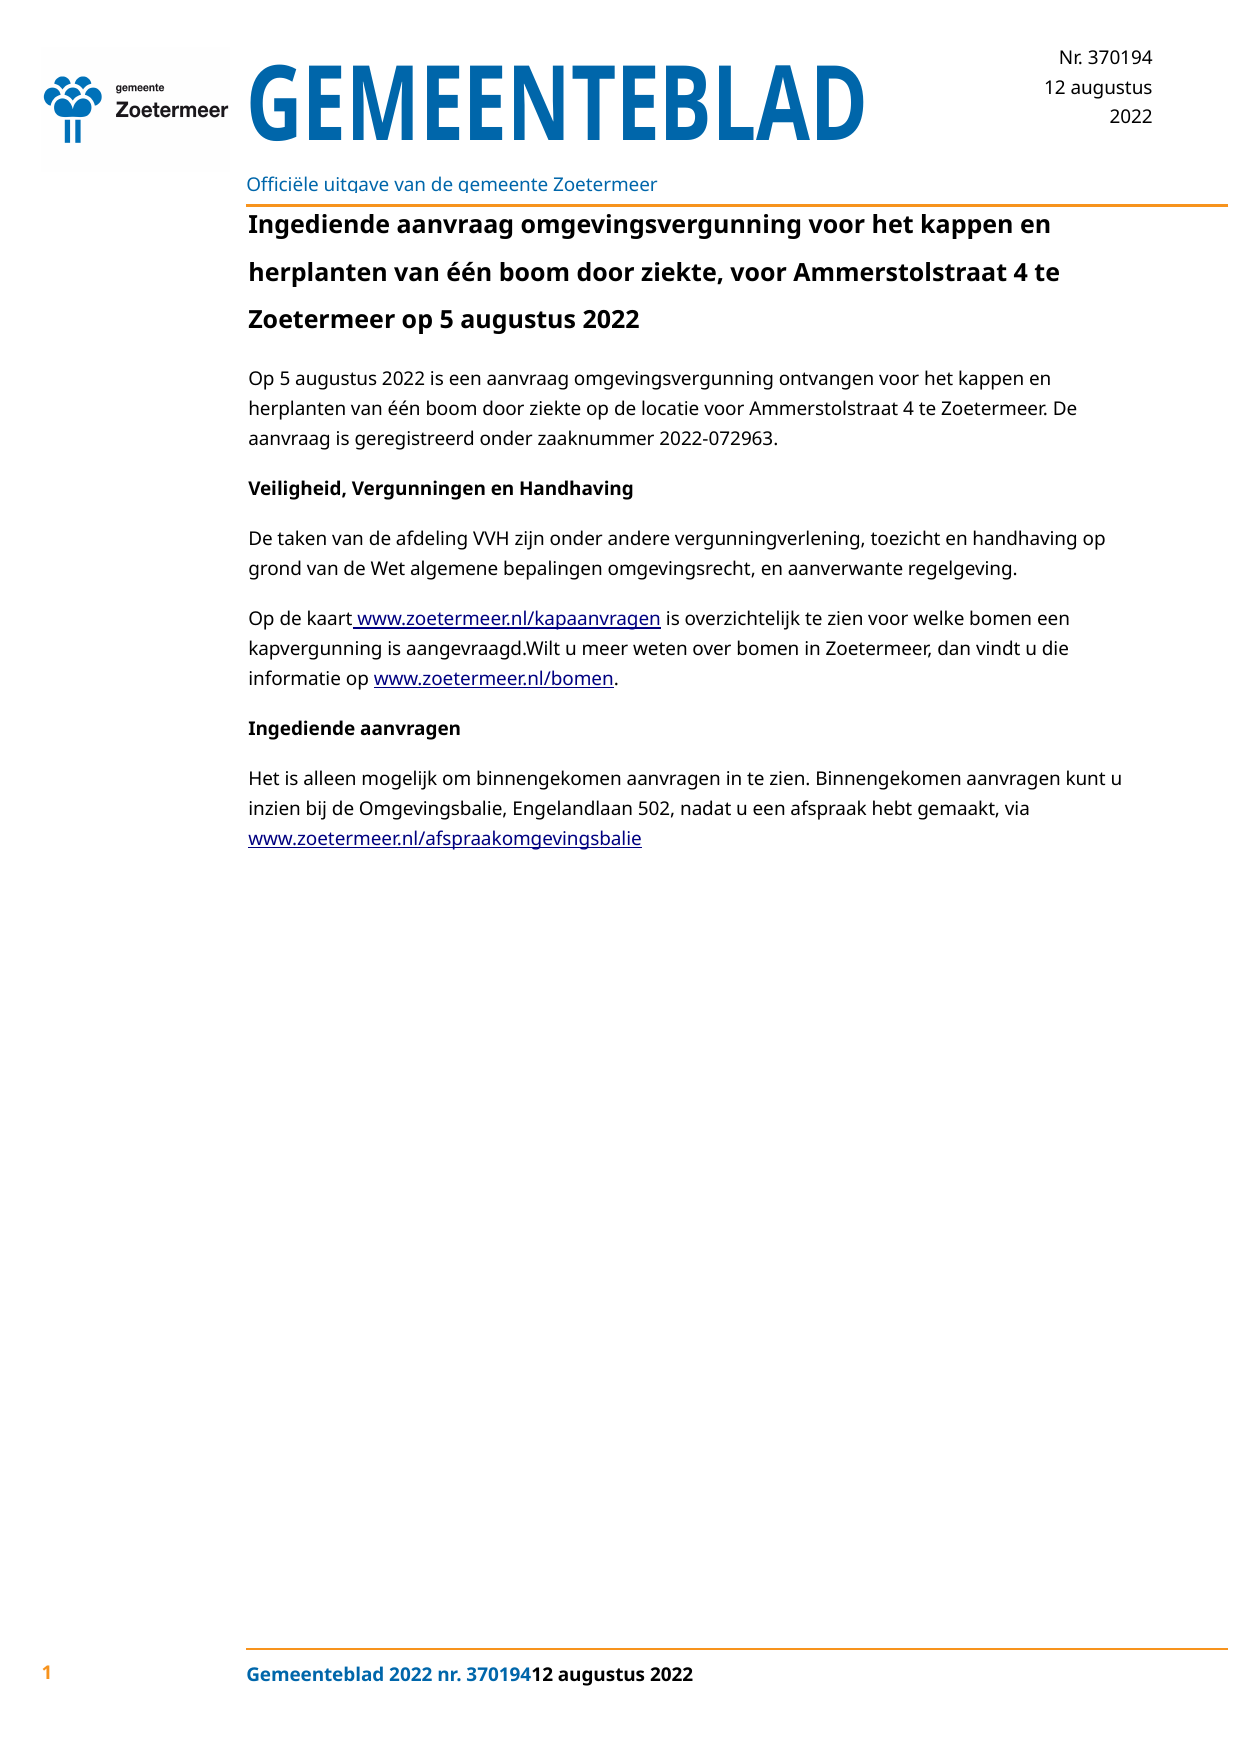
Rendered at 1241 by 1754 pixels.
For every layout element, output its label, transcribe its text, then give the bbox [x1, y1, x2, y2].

text Ingediende aanvraag omgevingsvergunning voor het kappen en herplanten van één boom door ziekte, voor Ammerstolstraat 4 te Zoetermeer op 5 augustus 2022 [248, 207, 1152, 336]
text Ingediende aanvragen [248, 715, 1152, 741]
text Op 5 augustus 2022 is een aanvraag omgevingsvergunning ontvangen voor het kappen en herplanten van één boom door ziekte op de locatie voor Ammerstolstraat 4 te Zoetermeer. De aanvraag is geregistreerd onder zaaknummer 2022-072963. [248, 366, 1152, 450]
picture [41, 47, 231, 172]
text Veiligheid, Vergunningen en Handhaving [248, 475, 1152, 501]
text Het is alleen mogelijk om binnengekomen aanvragen in te zien. Binnengekomen aanvragen kunt u inzien bij de Omgevingsbalie, Engelandlaan 502, nadat u een afspraak hebt gemaakt, via www.zoetermeer.nl/afspraakomgevingsbalie [248, 766, 1152, 850]
text De taken van de afdeling VVH zijn onder andere vergunningverlening, toezicht en handhaving op grond van de Wet algemene bepalingen omgevingsrecht, en aanverwante regelgeving. [248, 526, 1152, 581]
text Op de kaart www.zoetermeer.nl/kapaanvragen is overzichtelijk te zien voor welke bomen een kapvergunning is aangevraagd.Wilt u meer weten over bomen in Zoetermeer, dan vindt u die informatie op www.zoetermeer.nl/bomen. [248, 606, 1152, 690]
